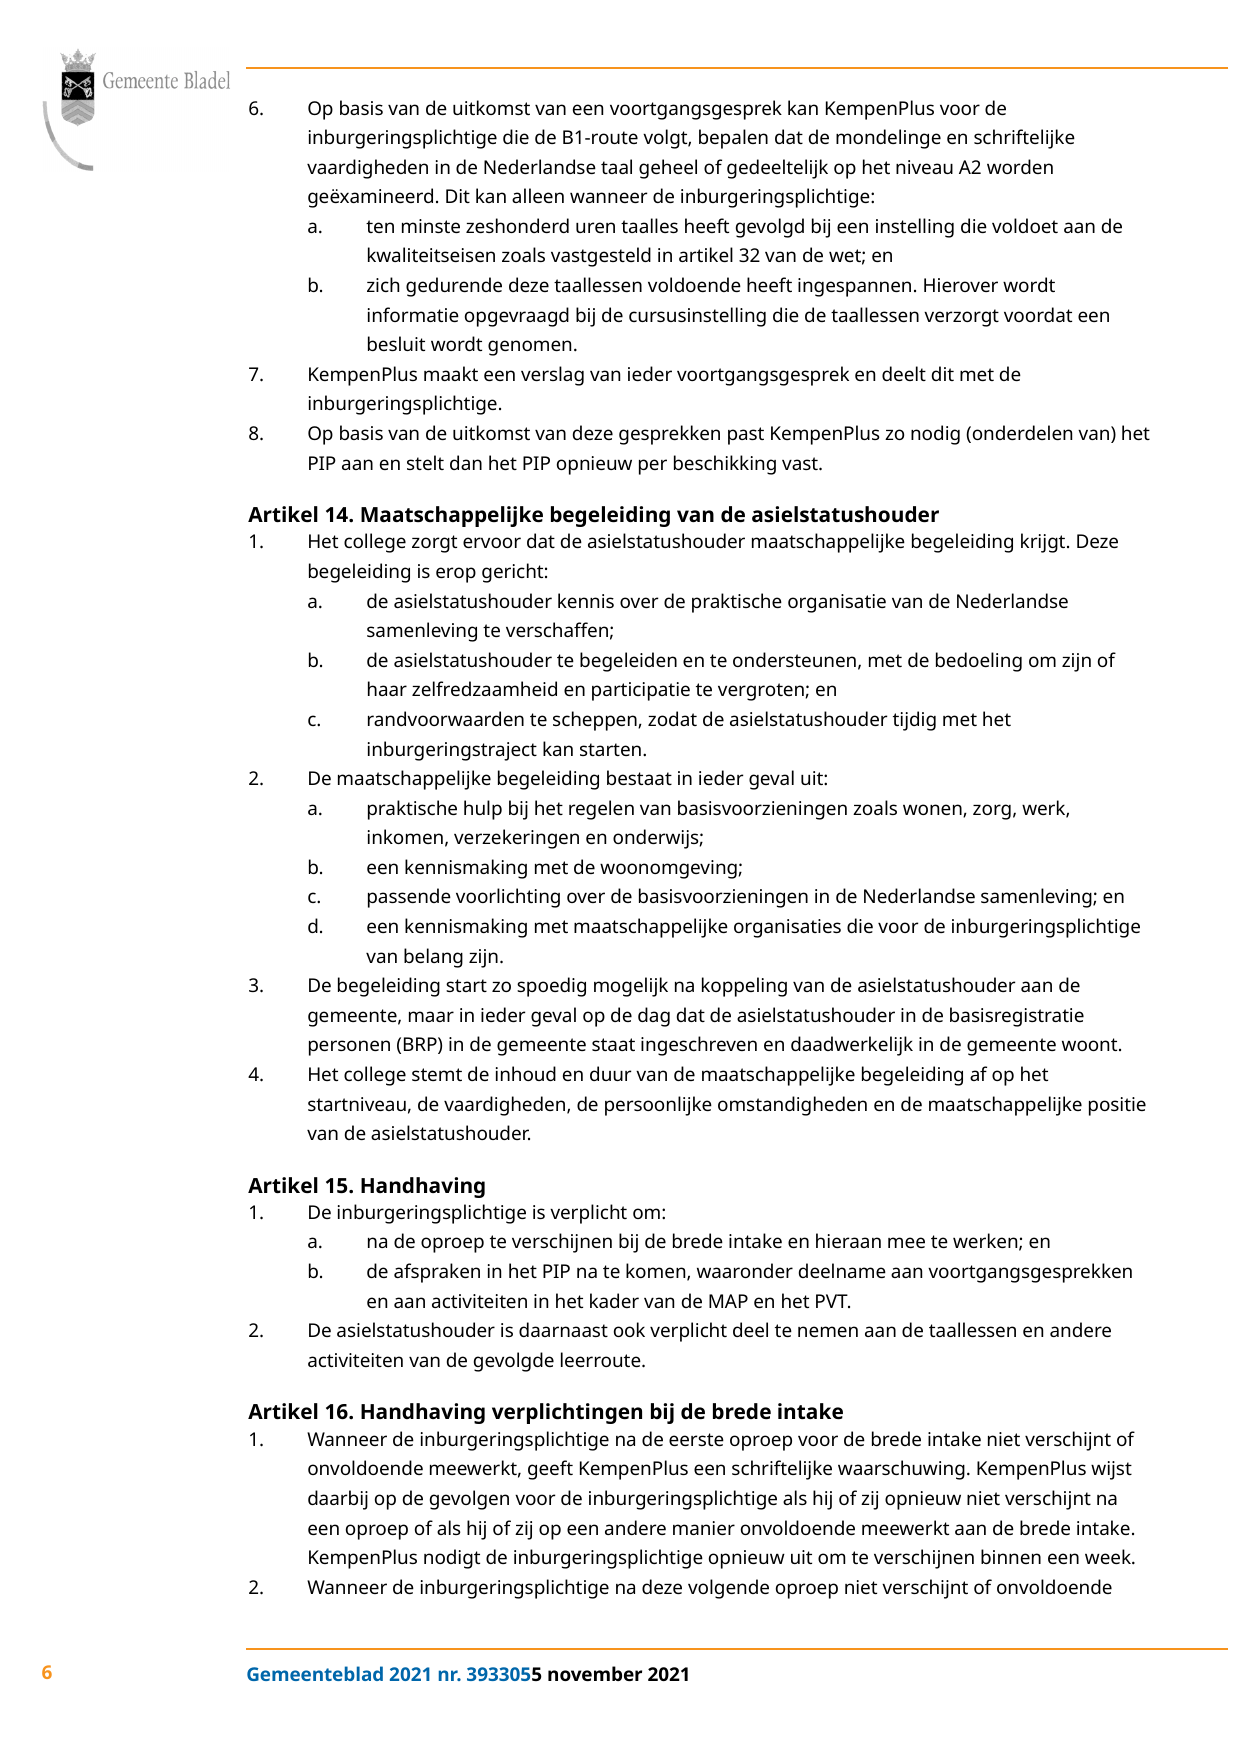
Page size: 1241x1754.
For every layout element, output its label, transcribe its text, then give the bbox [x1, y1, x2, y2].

list praktische hulp bij het regelen van basisvoorzieningen zoals wonen, zorg, werk, inkomen, verzekeringen en onderwijs; [307, 795, 1152, 850]
list Wanneer de inburgeringsplichtige na de eerste oproep voor de brede intake niet verschijnt of onvoldoende meewerkt, geeft KempenPlus een schriftelijke waarschuwing. KempenPlus wijst daarbij op de gevolgen voor de inburgeringsplichtige als hij of zij opnieuw niet verschijnt na een oproep of als hij of zij op een andere manier onvoldoende meewerkt aan de brede intake. KempenPlus nodigt de inburgeringsplichtige opnieuw uit om te verschijnen binnen een week. [248, 1426, 1152, 1570]
text Artikel 16. Handhaving verplichtingen bij de brede intake [248, 1397, 1152, 1426]
list Wanneer de inburgeringsplichtige na deze volgende oproep niet verschijnt of onvoldoende [248, 1574, 1152, 1599]
list zich gedurende deze taallessen voldoende heeft ingespannen. Hierover wordt informatie opgevraagd bij de cursusinstelling die de taallessen verzorgt voordat een besluit wordt genomen. [307, 272, 1152, 357]
picture [41, 47, 231, 172]
list ten minste zeshonderd uren taalles heeft gevolgd bij een instelling die voldoet aan de kwaliteitseisen zoals vastgesteld in artikel 32 van de wet; en [307, 213, 1152, 268]
list KempenPlus maakt een verslag van ieder voortgangsgesprek en deelt dit met de inburgeringsplichtige. [248, 361, 1152, 416]
list Het college zorgt ervoor dat de asielstatushouder maatschappelijke begeleiding krijgt. Deze begeleiding is erop gericht: [248, 529, 1152, 584]
list de asielstatushouder kennis over de praktische organisatie van de Nederlandse samenleving te verschaffen; [307, 588, 1152, 643]
list De asielstatushouder is daarnaast ook verplicht deel te nemen aan de taallessen en andere activiteiten van de gevolgde leerroute. [248, 1317, 1152, 1373]
list randvoorwaarden te scheppen, zodat de asielstatushouder tijdig met het inburgeringstraject kan starten. [307, 706, 1152, 761]
list De maatschappelijke begeleiding bestaat in ieder geval uit: [248, 765, 1152, 791]
list de asielstatushouder te begeleiden en te ondersteunen, met de bedoeling om zijn of haar zelfredzaamheid en participatie te vergroten; en [307, 647, 1152, 702]
list Op basis van de uitkomst van een voortgangsgesprek kan KempenPlus voor de inburgeringsplichtige die de B1-route volgt, bepalen dat de mondelinge en schriftelijke vaardigheden in de Nederlandse taal geheel of gedeeltelijk op het niveau A2 worden geëxamineerd. Dit kan alleen wanneer de inburgeringsplichtige: [248, 95, 1152, 209]
list een kennismaking met maatschappelijke organisaties die voor de inburgeringsplichtige van belang zijn. [307, 913, 1152, 968]
list De begeleiding start zo spoedig mogelijk na koppeling van de asielstatushouder aan de gemeente, maar in ieder geval op de dag dat de asielstatushouder in de basisregistratie personen (BRP) in de gemeente staat ingeschreven en daadwerkelijk in de gemeente woont. [248, 972, 1152, 1057]
list na de oproep te verschijnen bij de brede intake en hieraan mee te werken; en [307, 1229, 1152, 1254]
list De inburgeringsplichtige is verplicht om: [248, 1199, 1152, 1225]
text Artikel 15. Handhaving [248, 1171, 1152, 1199]
list Het college stemt de inhoud en duur van de maatschappelijke begeleiding af op het startniveau, de vaardigheden, de persoonlijke omstandigheden en de maatschappelijke positie van de asielstatushouder. [248, 1061, 1152, 1146]
list een kennismaking met de woonomgeving; [307, 854, 1152, 880]
list de afspraken in het PIP na te komen, waaronder deelname aan voortgangsgesprekken en aan activiteiten in het kader van de MAP en het PVT. [307, 1258, 1152, 1314]
list Op basis van de uitkomst van deze gesprekken past KempenPlus zo nodig (onderdelen van) het PIP aan en stelt dan het PIP opnieuw per beschikking vast. [248, 420, 1152, 476]
list passende voorlichting over de basisvoorzieningen in de Nederlandse samenleving; en [307, 884, 1152, 909]
text Artikel 14. Maatschappelijke begeleiding van de asielstatushouder [248, 500, 1152, 529]
